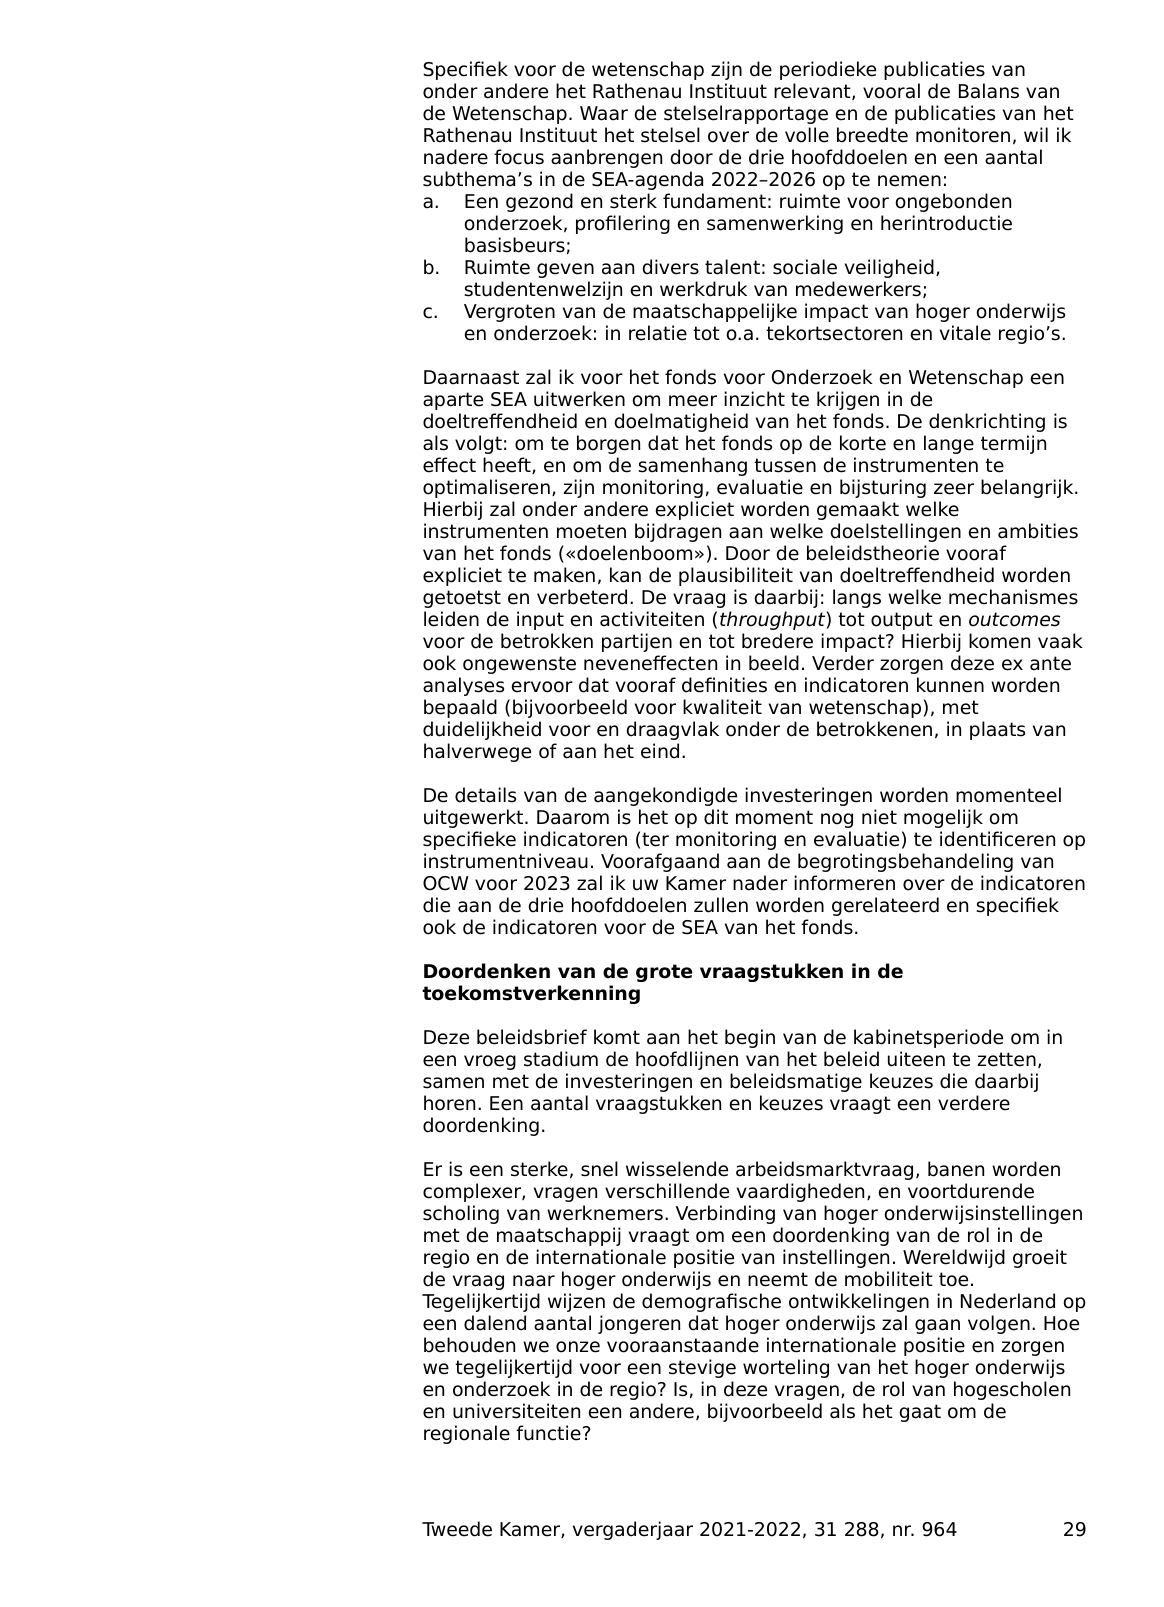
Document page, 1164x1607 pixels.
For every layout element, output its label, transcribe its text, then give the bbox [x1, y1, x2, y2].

text De details van de aangekondigde investeringen worden momenteel uitgewerkt. Daarom is het op dit moment nog niet mogelijk om specifieke indicatoren (ter monitoring en evaluatie) te identificeren op instrumentniveau. Voorafgaand aan de begrotingsbehandeling van OCW voor 2023 zal ik uw Kamer nader informeren over de indicatoren die aan de drie hoofddoelen zullen worden gerelateerd en specifiek ook de indicatoren voor de SEA van het fonds. [422, 785, 1087, 939]
subtitle Doordenken van de grote vraagstukken in de toekomstverkenning [422, 961, 1087, 1005]
text a. Een gezond en sterk fundament: ruimte voor ongebonden onderzoek, profilering en samenwerking en herintroductie basisbeurs; [422, 191, 1087, 257]
text Deze beleidsbrief komt aan het begin van de kabinetsperiode om in een vroeg stadium de hoofdlijnen van het beleid uiteen te zetten, samen met de investeringen en beleidsmatige keuzes die daarbij horen. Een aantal vraagstukken en keuzes vraagt een verdere doordenking. [422, 1027, 1087, 1137]
text c. Vergroten van de maatschappelijke impact van hoger onderwijs en onderzoek: in relatie tot o.a. tekortsectoren en vitale regio’s. [422, 301, 1087, 345]
text Specifiek voor de wetenschap zijn de periodieke publicaties van onder andere het Rathenau Instituut relevant, vooral de Balans van de Wetenschap. Waar de stelselrapportage en de publicaties van het Rathenau Instituut het stelsel over de volle breedte monitoren, wil ik nadere focus aanbrengen door de drie hoofddoelen en een aantal subthema’s in de SEA-agenda 2022–2026 op te nemen: [422, 59, 1087, 191]
text Er is een sterke, snel wisselende arbeidsmarktvraag, banen worden complexer, vragen verschillende vaardigheden, en voortdurende scholing van werknemers. Verbinding van hoger onderwijsinstellingen met de maatschappij vraagt om een doordenking van de rol in de regio en de internationale positie van instellingen. Wereldwijd groeit de vraag naar hoger onderwijs en neemt de mobiliteit toe. Tegelijkertijd wijzen de demografische ontwikkelingen in Nederland op een dalend aantal jongeren dat hoger onderwijs zal gaan volgen. Hoe behouden we onze vooraanstaande internationale positie en zorgen we tegelijkertijd voor een stevige worteling van het hoger onderwijs en onderzoek in de regio? Is, in deze vragen, de rol van hogescholen en universiteiten een andere, bijvoorbeeld als het gaat om de regionale functie? [422, 1159, 1087, 1445]
text Daarnaast zal ik voor het fonds voor Onderzoek en Wetenschap een aparte SEA uitwerken om meer inzicht te krijgen in de doeltreffendheid en doelmatigheid van het fonds. De denkrichting is als volgt: om te borgen dat het fonds op de korte en lange termijn effect heeft, en om de samenhang tussen de instrumenten te optimaliseren, zijn monitoring, evaluatie en bijsturing zeer belangrijk. Hierbij zal onder andere expliciet worden gemaakt welke instrumenten moeten bijdragen aan welke doelstellingen en ambities van het fonds («doelenboom»). Door de beleidstheorie vooraf expliciet te maken, kan de plausibiliteit van doeltreffendheid worden getoetst en verbeterd. De vraag is daarbij: langs welke mechanismes leiden de input en activiteiten (throughput) tot output en outcomes voor de betrokken partijen en tot bredere impact? Hierbij komen vaak ook ongewenste neveneffecten in beeld. Verder zorgen deze ex ante analyses ervoor dat vooraf definities en indicatoren kunnen worden bepaald (bijvoorbeeld voor kwaliteit van wetenschap), met duidelijkheid voor en draagvlak onder de betrokkenen, in plaats van halverwege of aan het eind. [422, 367, 1087, 763]
text b. Ruimte geven aan divers talent: sociale veiligheid, studentenwelzijn en werkdruk van medewerkers; [422, 257, 1087, 301]
